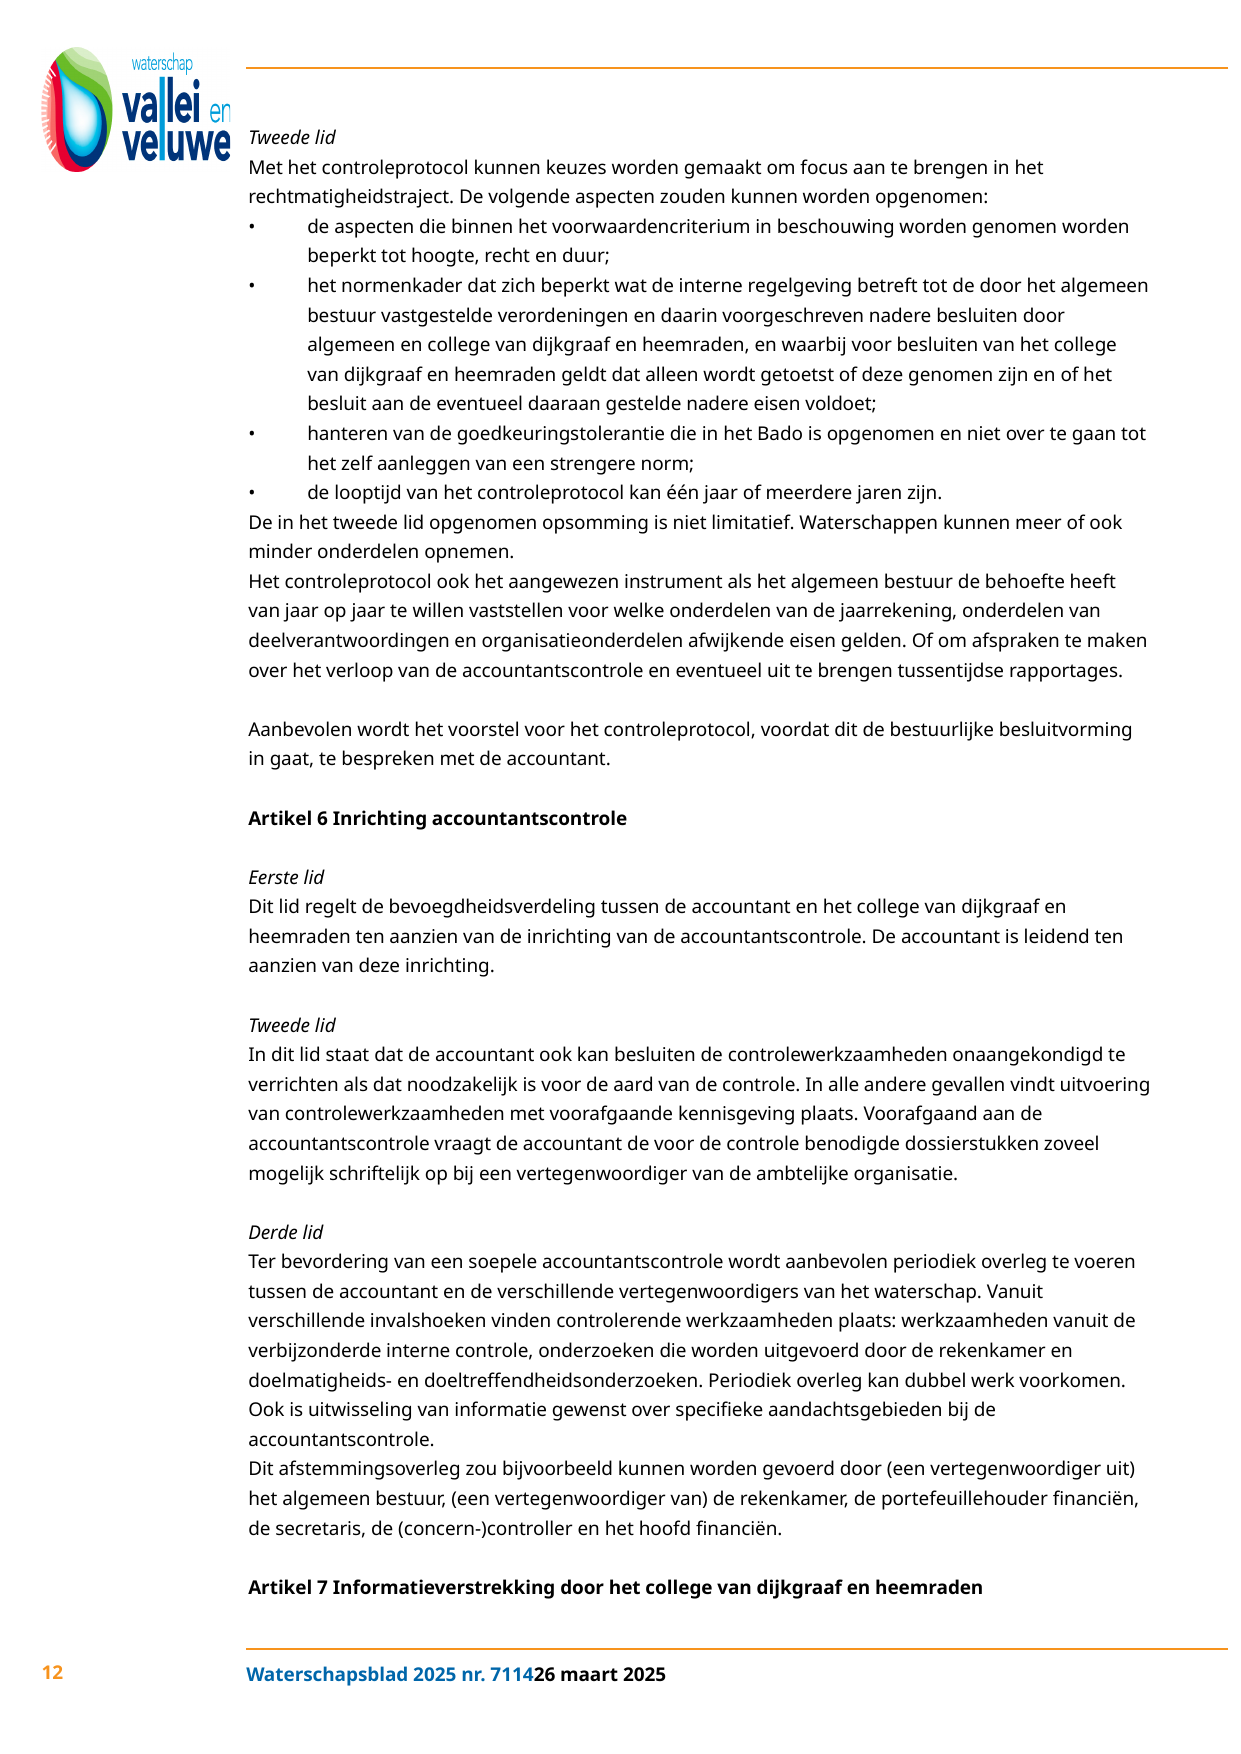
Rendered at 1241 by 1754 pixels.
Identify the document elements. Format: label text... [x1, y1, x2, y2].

list de aspecten die binnen het voorwaardencriterium in beschouwing worden genomen worden beperkt tot hoogte, recht en duur; [248, 213, 1152, 268]
text In dit lid staat dat de accountant ook kan besluiten de controlewerkzaamheden onaangekondigd te verrichten als dat noodzakelijk is voor de aard van de controle. In alle andere gevallen vindt uitvoering van controlewerkzaamheden met voorafgaande kennisgeving plaats. Voorafgaand aan de accountantscontrole vraagt de accountant de voor de controle benodigde dossierstukken zoveel mogelijk schriftelijk op bij een vertegenwoordiger van de ambtelijke organisatie. [248, 1041, 1152, 1186]
text De in het tweede lid opgenomen opsomming is niet limitatief. Waterschappen kunnen meer of ook minder onderdelen opnemen. [248, 509, 1152, 564]
text Artikel 6 Inrichting accountantscontrole [248, 805, 1152, 831]
text Tweede lid [248, 1012, 1152, 1038]
text Het controleprotocol ook het aangewezen instrument als het algemeen bestuur de behoefte heeft van jaar op jaar te willen vaststellen voor welke onderdelen van de jaarrekening, onderdelen van deelverantwoordingen en organisatieonderdelen afwijkende eisen gelden. Of om afspraken te maken over het verloop van de accountantscontrole en eventueel uit te brengen tussentijdse rapportages. [248, 568, 1152, 683]
list het normenkader dat zich beperkt wat de interne regelgeving betreft tot de door het algemeen bestuur vastgestelde verordeningen en daarin voorgeschreven nadere besluiten door algemeen en college van dijkgraaf en heemraden, en waarbij voor besluiten van het college van dijkgraaf en heemraden geldt dat alleen wordt getoetst of deze genomen zijn en of het besluit aan de eventueel daaraan gestelde nadere eisen voldoet; [248, 272, 1152, 416]
picture [41, 47, 231, 172]
text Dit afstemmingsoverleg zou bijvoorbeeld kunnen worden gevoerd door (een vertegenwoordiger uit) het algemeen bestuur, (een vertegenwoordiger van) de rekenkamer, de portefeuillehouder financiën, de secretaris, de (concern-)controller en het hoofd financiën. [248, 1456, 1152, 1541]
text Met het controleprotocol kunnen keuzes worden gemaakt om focus aan te brengen in het rechtmatigheidstraject. De volgende aspecten zouden kunnen worden opgenomen: [248, 154, 1152, 209]
text Eerste lid [248, 864, 1152, 890]
text Ter bevordering van een soepele accountantscontrole wordt aanbevolen periodiek overleg te voeren tussen de accountant en de verschillende vertegenwoordigers van het waterschap. Vanuit verschillende invalshoeken vinden controlerende werkzaamheden plaats: werkzaamheden vanuit de verbijzonderde interne controle, onderzoeken die worden uitgevoerd door de rekenkamer en doelmatigheids- en doeltreffendheidsonderzoeken. Periodiek overleg kan dubbel werk voorkomen. Ook is uitwisseling van informatie gewenst over specifieke aandachtsgebieden bij de accountantscontrole. [248, 1248, 1152, 1452]
text Artikel 7 Informatieverstrekking door het college van dijkgraaf en heemraden [248, 1574, 1152, 1600]
list hanteren van de goedkeuringstolerantie die in het Bado is opgenomen en niet over te gaan tot het zelf aanleggen van een strengere norm; [248, 420, 1152, 476]
list de looptijd van het controleprotocol kan één jaar of meerdere jaren zijn. [248, 479, 1152, 505]
text Tweede lid [248, 124, 1152, 150]
text Aanbevolen wordt het voorstel voor het controleprotocol, voordat dit de bestuurlijke besluitvorming in gaat, te bespreken met de accountant. [248, 716, 1152, 771]
text Dit lid regelt de bevoegdheidsverdeling tussen de accountant en het college van dijkgraaf en heemraden ten aanzien van de inrichting van de accountantscontrole. De accountant is leidend ten aanzien van deze inrichting. [248, 893, 1152, 978]
text Derde lid [248, 1219, 1152, 1245]
